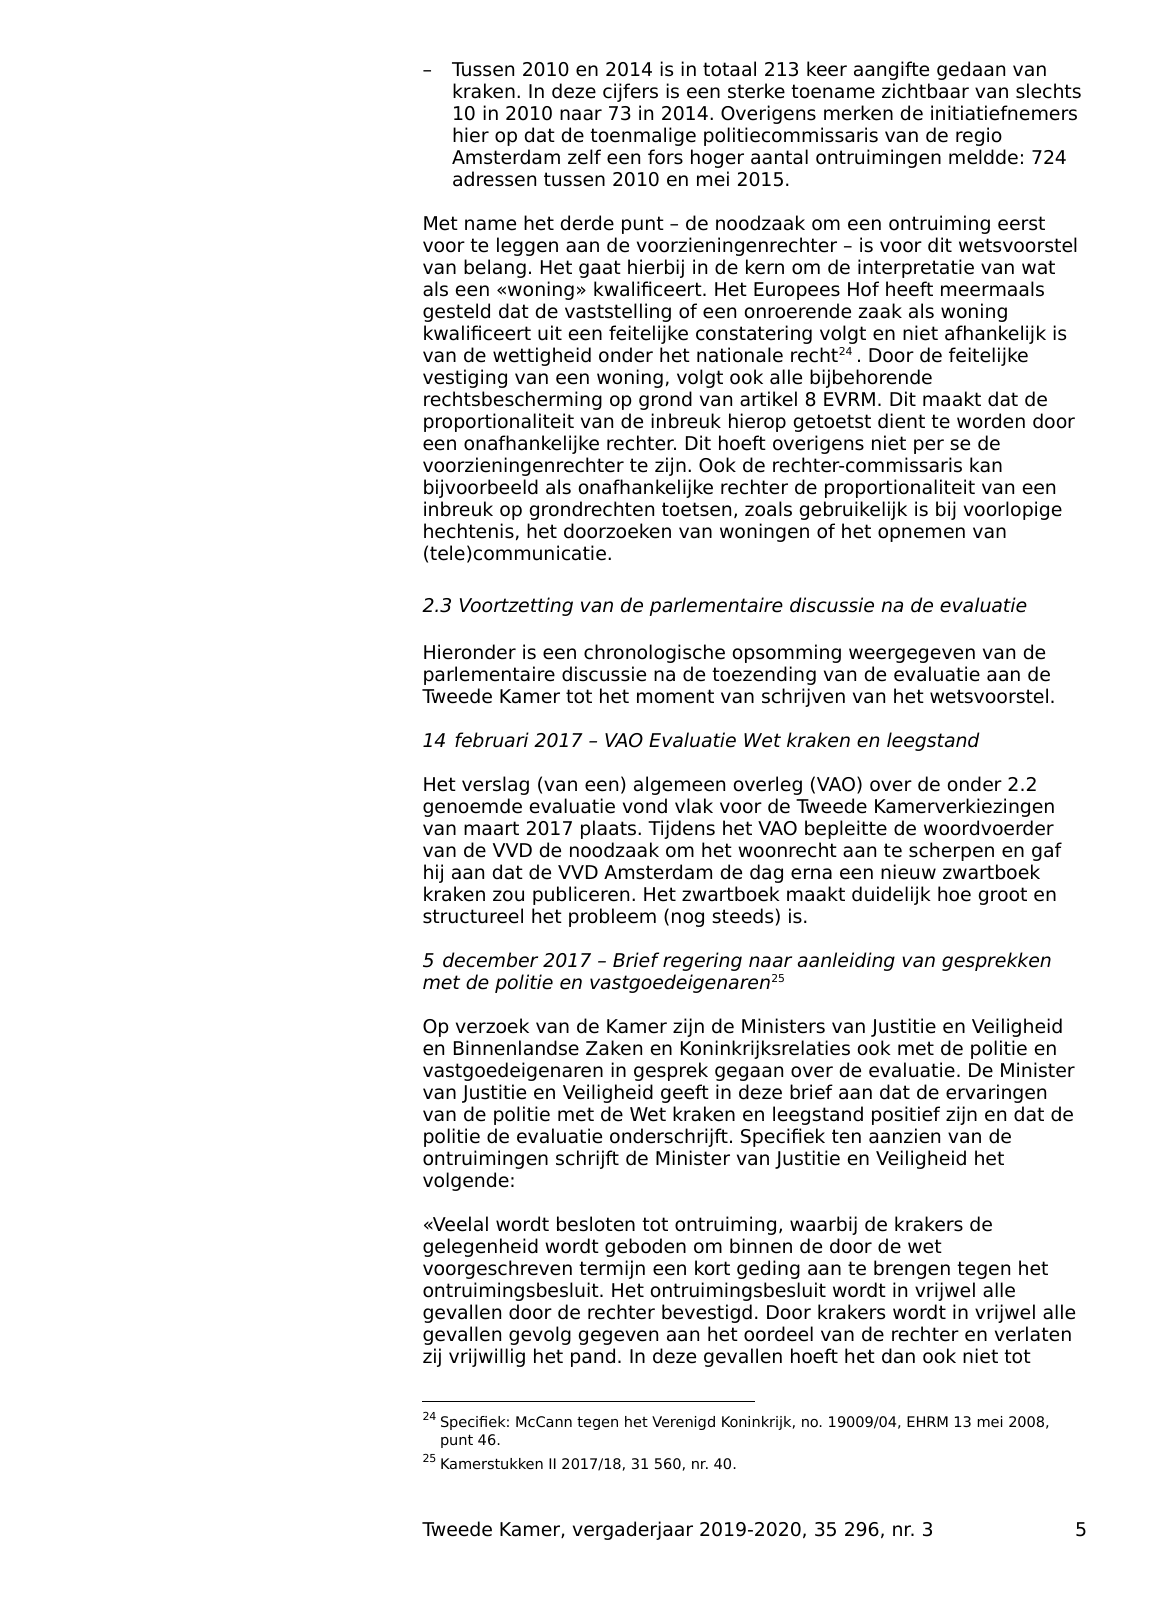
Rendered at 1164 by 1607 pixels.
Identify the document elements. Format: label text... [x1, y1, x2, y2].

text – Tussen 2010 en 2014 is in totaal 213 keer aangifte gedaan van kraken. In deze cijfers is een sterke toename zichtbaar van slechts 10 in 2010 naar 73 in 2014. Overigens merken de initiatiefnemers hier op dat de toenmalige politiecommissaris van de regio Amsterdam zelf een fors hoger aantal ontruimingen meldde: 724 adressen tussen 2010 en mei 2015. [422, 59, 1087, 191]
text Met name het derde punt – de noodzaak om een ontruiming eerst voor te leggen aan de voorzieningenrechter – is voor dit wetsvoorstel van belang. Het gaat hierbij in de kern om de interpretatie van wat als een «woning» kwalificeert. Het Europees Hof heeft meermaals gesteld dat de vaststelling of een onroerende zaak als woning kwalificeert uit een feitelijke constatering volgt en niet afhankelijk is van de wettigheid onder het nationale recht. Door de feitelijke vestiging van een woning, volgt ook alle bijbehorende rechtsbescherming op grond van artikel 8 EVRM. Dit maakt dat de proportionaliteit van de inbreuk hierop getoetst dient te worden door een onafhankelijke rechter. Dit hoeft overigens niet per se de voorzieningenrechter te zijn. Ook de rechter-commissaris kan bijvoorbeeld als onafhankelijke rechter de proportionaliteit van een inbreuk op grondrechten toetsen, zoals gebruikelijk is bij voorlopige hechtenis, het doorzoeken van woningen of het opnemen van (tele)communicatie. [422, 213, 1087, 565]
text «Veelal wordt besloten tot ontruiming, waarbij de krakers de gelegenheid wordt geboden om binnen de door de wet voorgeschreven termijn een kort geding aan te brengen tegen het ontruimingsbesluit. Het ontruimingsbesluit wordt in vrijwel alle gevallen door de rechter bevestigd. Door krakers wordt in vrijwel alle gevallen gevolg gegeven aan het oordeel van de rechter en verlaten zij vrijwillig het pand. In deze gevallen hoeft het dan ook niet tot [422, 1214, 1087, 1368]
text Kamerstukken II 2017/18, 31 560, nr. 40. [422, 1452, 1087, 1474]
text Op verzoek van de Kamer zijn de Ministers van Justitie en Veiligheid en Binnenlandse Zaken en Koninkrijksrelaties ook met de politie en vastgoedeigenaren in gesprek gegaan over de evaluatie. De Minister van Justitie en Veiligheid geeft in deze brief aan dat de ervaringen van de politie met de Wet kraken en leegstand positief zijn en dat de politie de evaluatie onderschrijft. Specifiek ten aanzien van de ontruimingen schrijft de Minister van Justitie en Veiligheid het volgende: [422, 1016, 1087, 1192]
text Hieronder is een chronologische opsomming weergegeven van de parlementaire discussie na de toezending van de evaluatie aan de Tweede Kamer tot het moment van schrijven van het wetsvoorstel. [422, 642, 1087, 708]
text 5 december 2017 – Brief regering naar aanleiding van gesprekken met de politie en vastgoedeigenaren [422, 950, 1087, 994]
text Specifiek: McCann tegen het Verenigd Koninkrijk, no. 19009/04, EHRM 13 mei 2008, punt 46. [422, 1410, 1087, 1449]
text 14 februari 2017 – VAO Evaluatie Wet kraken en leegstand [422, 730, 1087, 752]
text Het verslag (van een) algemeen overleg (VAO) over de onder 2.2 genoemde evaluatie vond vlak voor de Tweede Kamerverkiezingen van maart 2017 plaats. Tijdens het VAO bepleitte de woordvoerder van de VVD de noodzaak om het woonrecht aan te scherpen en gaf hij aan dat de VVD Amsterdam de dag erna een nieuw zwartboek kraken zou publiceren. Het zwartboek maakt duidelijk hoe groot en structureel het probleem (nog steeds) is. [422, 774, 1087, 928]
subtitle 2.3 Voortzetting van de parlementaire discussie na de evaluatie [422, 595, 1087, 617]
